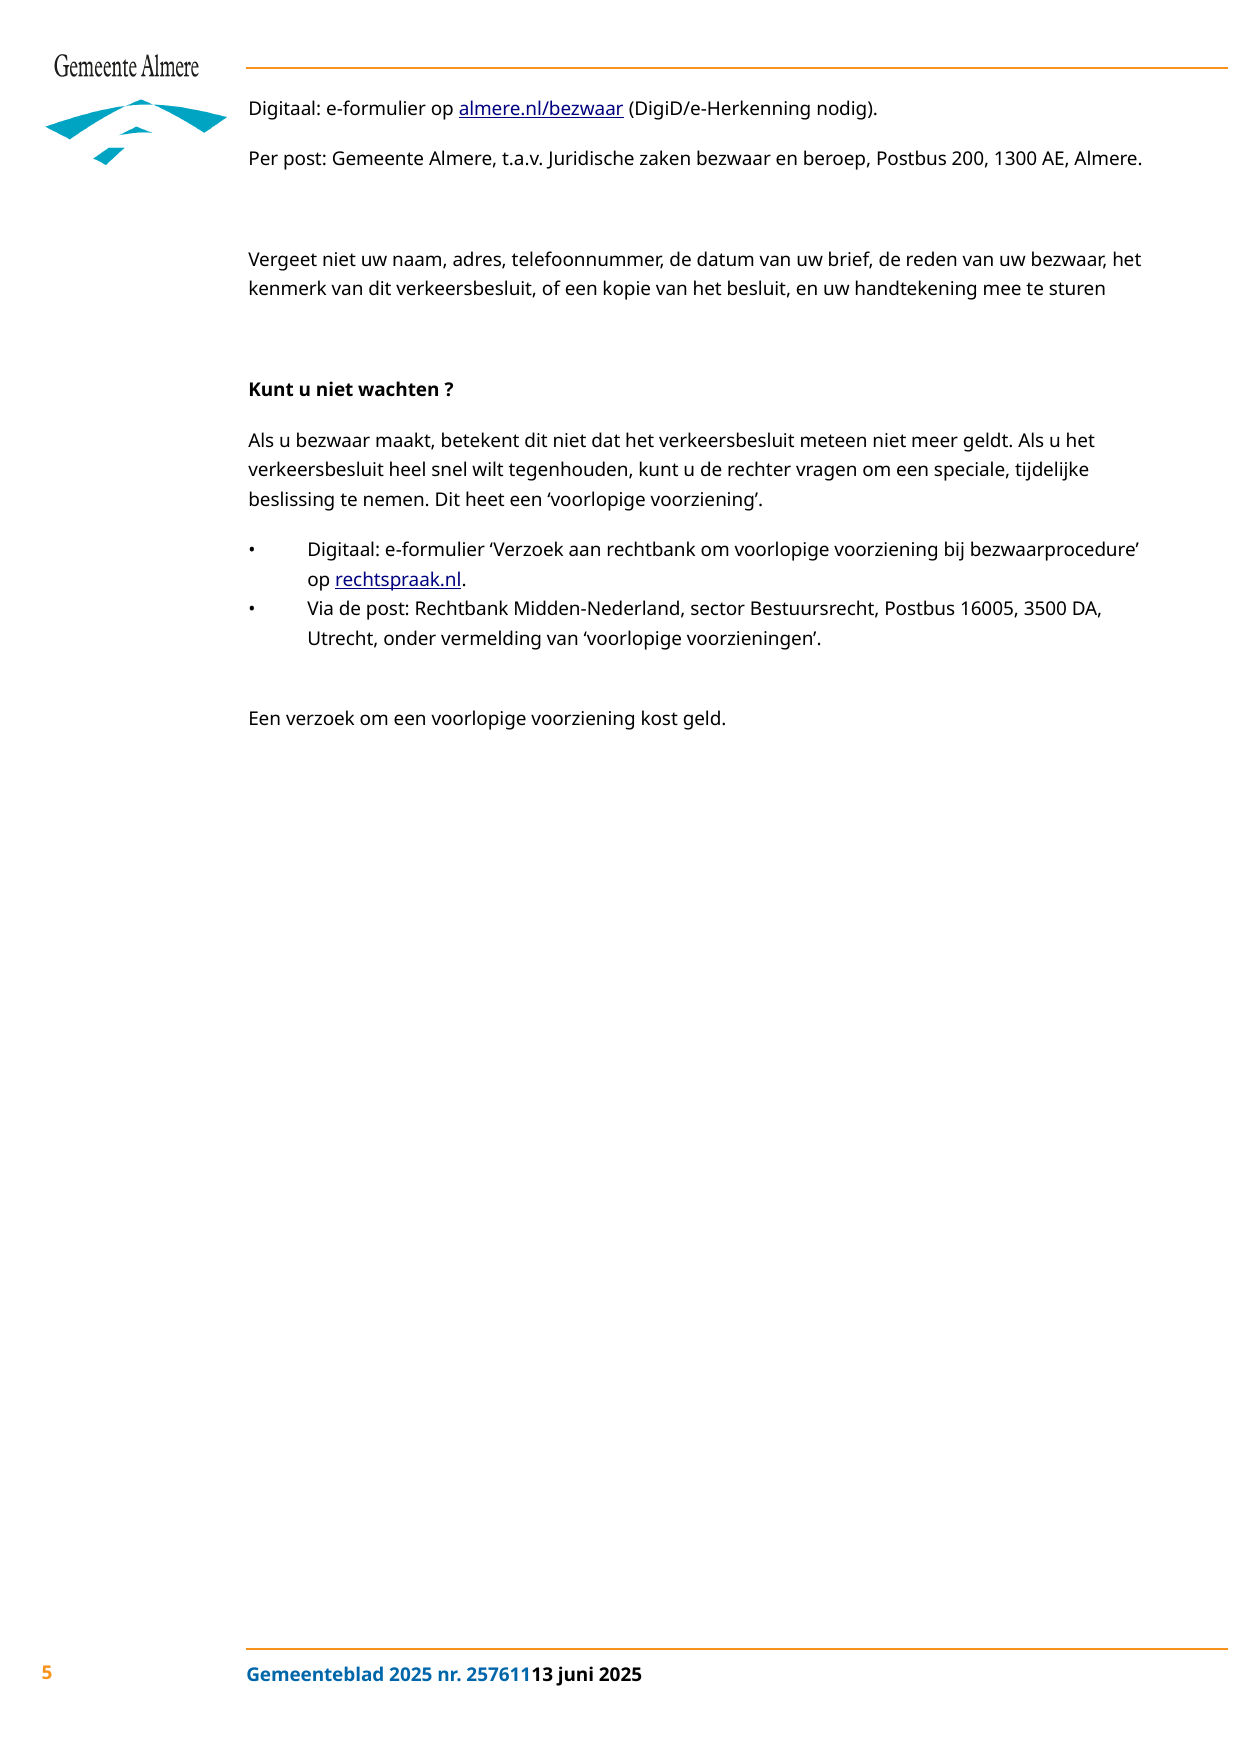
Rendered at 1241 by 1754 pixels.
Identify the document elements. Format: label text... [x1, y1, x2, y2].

text Een verzoek om een voorlopige voorziening kost geld. [248, 705, 1152, 731]
text Digitaal: e-formulier op almere.nl/bezwaar (DigiD/e-Herkenning nodig). [248, 95, 1152, 121]
list Via de post: Rechtbank Midden-Nederland, sector Bestuursrecht, Postbus 16005, 3500 DA, Utrecht, onder vermelding van ‘voorlopige voorzieningen’. [248, 596, 1152, 651]
text Als u bezwaar maakt, betekent dit niet dat het verkeersbesluit meteen niet meer geldt. Als u het verkeersbesluit heel snel wilt tegenhouden, kunt u de rechter vragen om een speciale, tijdelijke beslissing te nemen. Dit heet een ‘voorlopige voorziening’. [248, 427, 1152, 512]
text Kunt u niet wachten ? [248, 376, 1152, 402]
picture [41, 47, 231, 172]
text Vergeet niet uw naam, adres, telefoonnummer, de datum van uw brief, de reden van uw bezwaar, het kenmerk van dit verkeersbesluit, of een kopie van het besluit, en uw handtekening mee te sturen [248, 246, 1152, 301]
list Digitaal: e-formulier ‘Verzoek aan rechtbank om voorlopige voorziening bij bezwaarprocedure’ op rechtspraak.nl. [248, 536, 1152, 592]
text Per post: Gemeente Almere, t.a.v. Juridische zaken bezwaar en beroep, Postbus 200, 1300 AE, Almere. [248, 145, 1152, 171]
